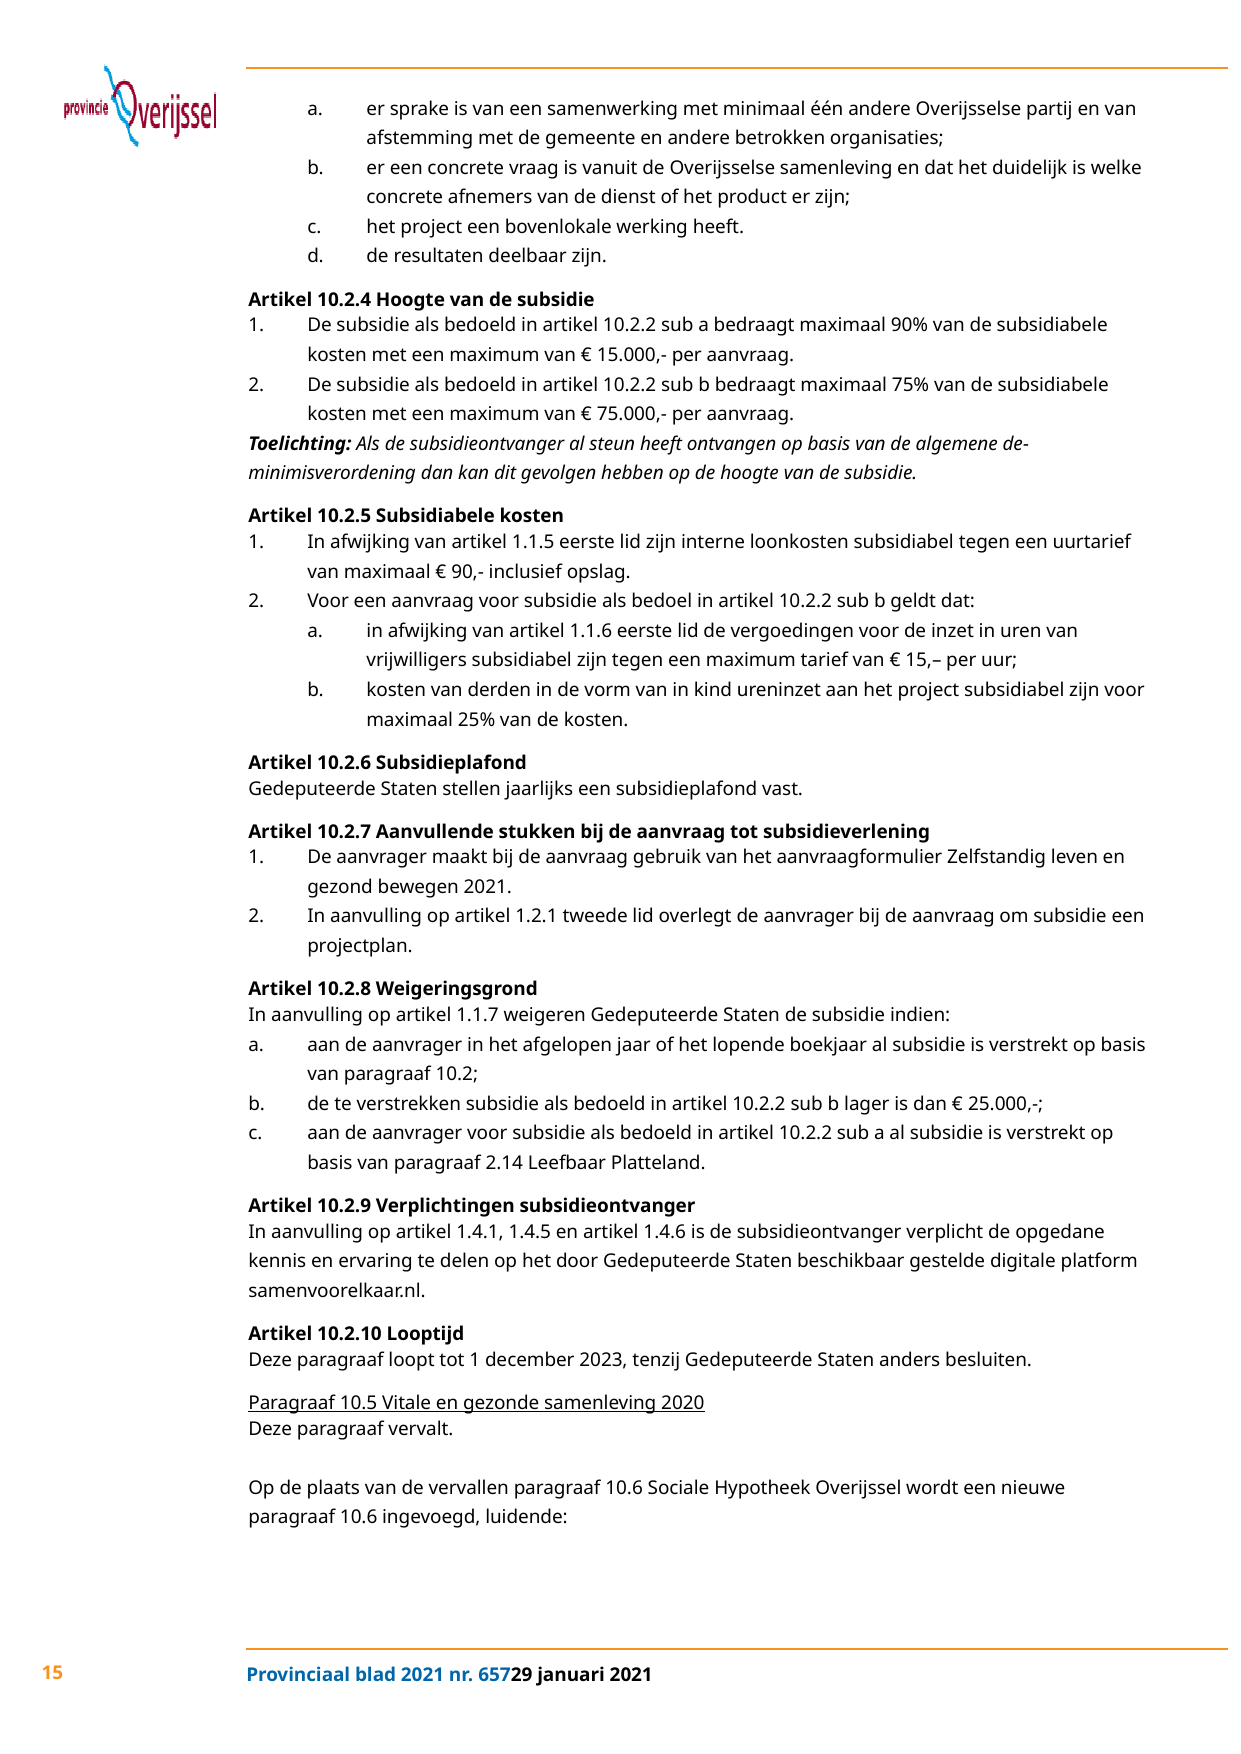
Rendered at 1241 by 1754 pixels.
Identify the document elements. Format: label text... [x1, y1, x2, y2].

text Gedeputeerde Staten stellen jaarlijks een subsidieplafond vast. [248, 775, 1152, 800]
list aan de aanvrager voor subsidie als bedoeld in artikel 10.2.2 sub a al subsidie is verstrekt op basis van paragraaf 2.14 Leefbaar Platteland. [248, 1119, 1152, 1175]
text In aanvulling op artikel 1.4.1, 1.4.5 en artikel 1.4.6 is de subsidieontvanger verplicht de opgedane kennis en ervaring te delen op het door Gedeputeerde Staten beschikbaar gestelde digitale platform samenvoorelkaar.nl. [248, 1218, 1152, 1303]
list In aanvulling op artikel 1.2.1 tweede lid overlegt de aanvrager bij de aanvraag om subsidie een projectplan. [248, 903, 1152, 958]
list aan de aanvrager in het afgelopen jaar of het lopende boekjaar al subsidie is verstrekt op basis van paragraaf 10.2; [248, 1031, 1152, 1086]
text Artikel 10.2.8 Weigeringsgrond [248, 975, 1152, 1001]
list De subsidie als bedoeld in artikel 10.2.2 sub a bedraagt maximaal 90% van de subsidiabele kosten met een maximum van € 15.000,- per aanvraag. [248, 312, 1152, 367]
list De subsidie als bedoeld in artikel 10.2.2 sub b bedraagt maximaal 75% van de subsidiabele kosten met een maximum van € 75.000,- per aanvraag. [248, 371, 1152, 426]
text Artikel 10.2.10 Looptijd [248, 1320, 1152, 1346]
list de te verstrekken subsidie als bedoeld in artikel 10.2.2 sub b lager is dan € 25.000,-; [248, 1090, 1152, 1116]
text Artikel 10.2.4 Hoogte van de subsidie [248, 286, 1152, 312]
picture [41, 47, 231, 172]
list in afwijking van artikel 1.1.6 eerste lid de vergoedingen voor de inzet in uren van vrijwilligers subsidiabel zijn tegen een maximum tarief van € 15,– per uur; [307, 617, 1152, 672]
text Toelichting: Als de subsidieontvanger al steun heeft ontvangen op basis van de algemene de-minimisverordening dan kan dit gevolgen hebben op de hoogte van de subsidie. [248, 430, 1152, 485]
text Artikel 10.2.6 Subsidieplafond [248, 749, 1152, 775]
text Artikel 10.2.5 Subsidiabele kosten [248, 503, 1152, 528]
text Deze paragraaf loopt tot 1 december 2023, tenzij Gedeputeerde Staten anders besluiten. [248, 1346, 1152, 1372]
list de resultaten deelbaar zijn. [307, 243, 1152, 268]
list De aanvrager maakt bij de aanvraag gebruik van het aanvraagformulier Zelfstandig leven en gezond bewegen 2021. [248, 843, 1152, 899]
list In afwijking van artikel 1.1.5 eerste lid zijn interne loonkosten subsidiabel tegen een uurtarief van maximaal € 90,- inclusief opslag. [248, 528, 1152, 584]
list kosten van derden in de vorm van in kind ureninzet aan het project subsidiabel zijn voor maximaal 25% van de kosten. [307, 676, 1152, 732]
text Op de plaats van de vervallen paragraaf 10.6 Sociale Hypotheek Overijssel wordt een nieuwe paragraaf 10.6 ingevoegd, luidende: [248, 1474, 1152, 1529]
text Deze paragraaf vervalt. [248, 1415, 1152, 1441]
text Artikel 10.2.9 Verplichtingen subsidieontvanger [248, 1192, 1152, 1218]
text In aanvulling op artikel 1.1.7 weigeren Gedeputeerde Staten de subsidie indien: [248, 1001, 1152, 1027]
list het project een bovenlokale werking heeft. [307, 213, 1152, 239]
list er sprake is van een samenwerking met minimaal één andere Overijsselse partij en van afstemming met de gemeente en andere betrokken organisaties; [307, 95, 1152, 150]
text Artikel 10.2.7 Aanvullende stukken bij de aanvraag tot subsidieverlening [248, 818, 1152, 843]
text Paragraaf 10.5 Vitale en gezonde samenleving 2020 [248, 1389, 1152, 1415]
list Voor een aanvraag voor subsidie als bedoel in artikel 10.2.2 sub b geldt dat: [248, 587, 1152, 613]
list er een concrete vraag is vanuit de Overijsselse samenleving en dat het duidelijk is welke concrete afnemers van de dienst of het product er zijn; [307, 154, 1152, 209]
